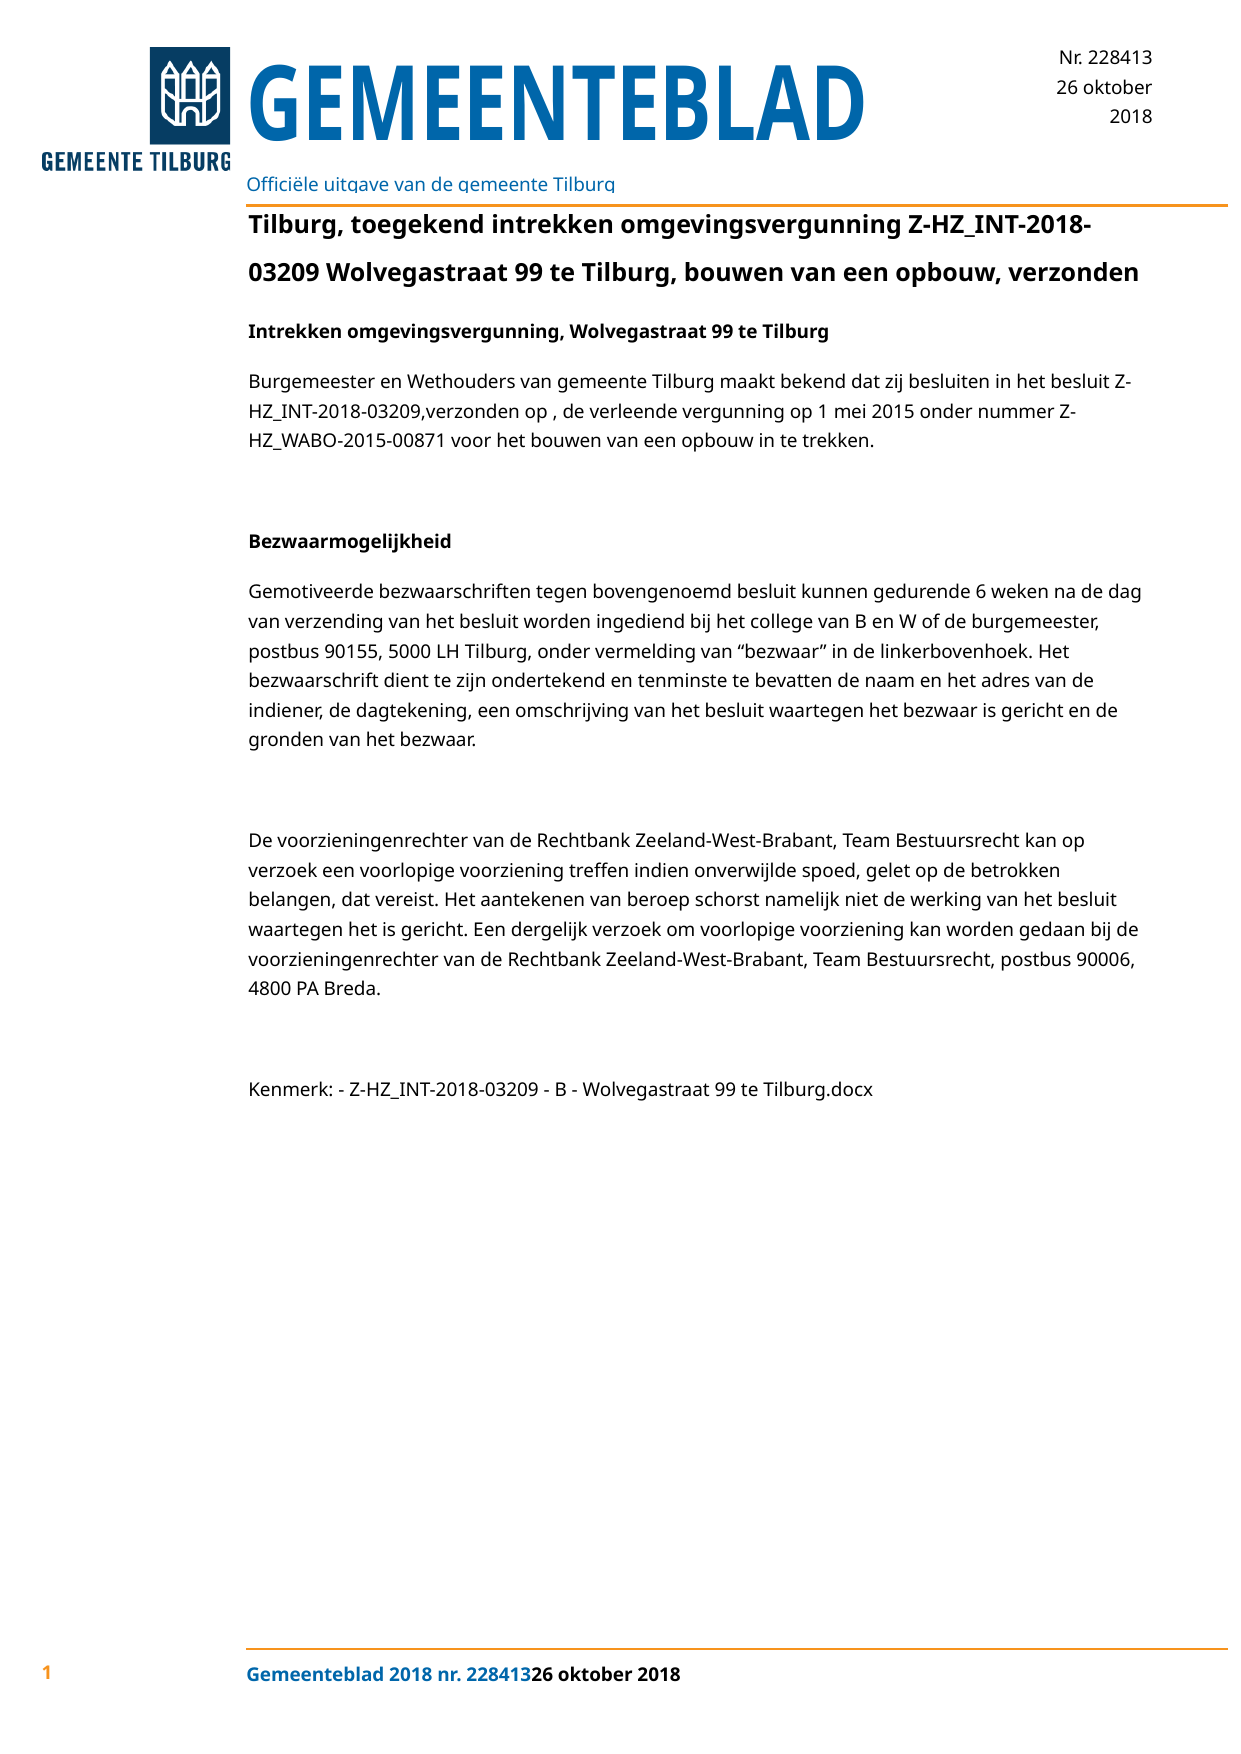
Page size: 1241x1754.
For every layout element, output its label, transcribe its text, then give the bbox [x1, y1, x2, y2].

picture [41, 47, 231, 172]
text De voorzieningenrechter van de Rechtbank Zeeland-West-Brabant, Team Bestuursrecht kan op verzoek een voorlopige voorziening treffen indien onverwijlde spoed, gelet op de betrokken belangen, dat vereist. Het aantekenen van beroep schorst namelijk niet de werking van het besluit waartegen het is gericht. Een dergelijk verzoek om voorlopige voorziening kan worden gedaan bij de voorzieningenrechter van de Rechtbank Zeeland-West-Brabant, Team Bestuursrecht, postbus 90006, 4800 PA Breda. [248, 827, 1152, 1001]
text Gemotiveerde bezwaarschriften tegen bovengenoemd besluit kunnen gedurende 6 weken na de dag van verzending van het besluit worden ingediend bij het college van B en W of de burgemeester, postbus 90155, 5000 LH Tilburg, onder vermelding van “bezwaar” in de linkerbovenhoek. Het bezwaarschrift dient te zijn ondertekend en tenminste te bevatten de naam en het adres van de indiener, de dagtekening, een omschrijving van het besluit waartegen het bezwaar is gericht en de gronden van het bezwaar. [248, 579, 1152, 752]
text Burgemeester en Wethouders van gemeente Tilburg maakt bekend dat zij besluiten in het besluit Z-HZ_INT-2018-03209,verzonden op , de verleende vergunning op 1 mei 2015 onder nummer Z-HZ_WABO-2015-00871 voor het bouwen van een opbouw in te trekken. [248, 368, 1152, 453]
text Tilburg, toegekend intrekken omgevingsvergunning Z-HZ_INT-2018-03209 Wolvegastraat 99 te Tilburg, bouwen van een opbouw, verzonden [248, 207, 1152, 288]
text Bezwaarmogelijkheid [248, 528, 1152, 554]
text Intrekken omgevingsvergunning, Wolvegastraat 99 te Tilburg [248, 318, 1152, 344]
text Kenmerk: - Z-HZ_INT-2018-03209 - B - Wolvegastraat 99 te Tilburg.docx [248, 1076, 1152, 1102]
